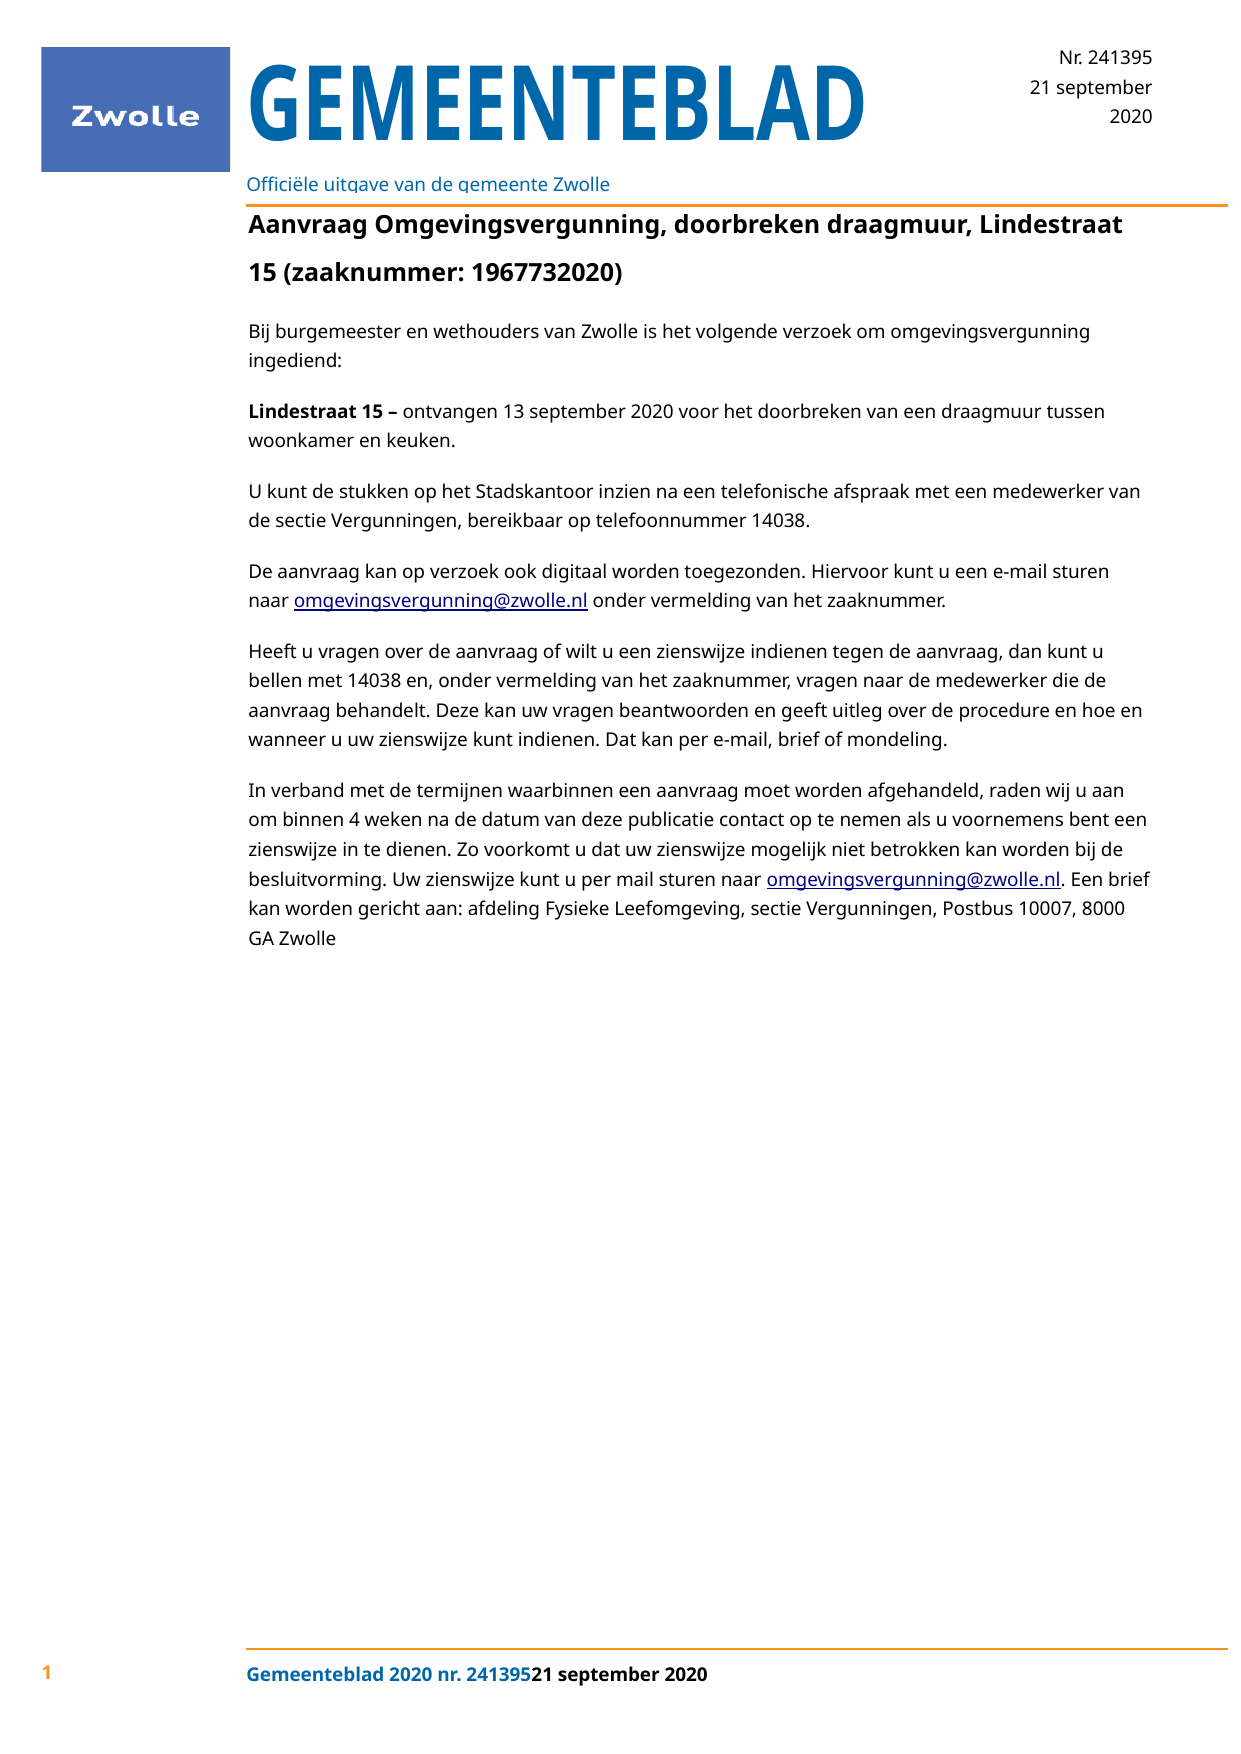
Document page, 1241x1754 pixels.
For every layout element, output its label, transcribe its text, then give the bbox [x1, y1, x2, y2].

text U kunt de stukken op het Stadskantoor inzien na een telefonische afspraak met een medewerker van de sectie Vergunningen, bereikbaar op telefoonnummer 14038. [248, 478, 1152, 533]
text Bij burgemeester en wethouders van Zwolle is het volgende verzoek om omgevingsvergunning ingediend: [248, 318, 1152, 373]
text In verband met de termijnen waarbinnen een aanvraag moet worden afgehandeld, raden wij u aan om binnen 4 weken na de datum van deze publicatie contact op te nemen als u voornemens bent een zienswijze in te dienen. Zo voorkomt u dat uw zienswijze mogelijk niet betrokken kan worden bij de besluitvorming. Uw zienswijze kunt u per mail sturen naar omgevingsvergunning@zwolle.nl. Een brief kan worden gericht aan: afdeling Fysieke Leefomgeving, sectie Vergunningen, Postbus 10007, 8000 GA Zwolle [248, 777, 1152, 951]
text Lindestraat 15 – ontvangen 13 september 2020 voor het doorbreken van een draagmuur tussen woonkamer en keuken. [248, 398, 1152, 453]
text Heeft u vragen over de aanvraag of wilt u een zienswijze indienen tegen de aanvraag, dan kunt u bellen met 14038 en, onder vermelding van het zaaknummer, vragen naar de medewerker die de aanvraag behandelt. Deze kan uw vragen beantwoorden en geeft uitleg over de procedure en hoe en wanneer u uw zienswijze kunt indienen. Dat kan per e-mail, brief of mondeling. [248, 638, 1152, 752]
text De aanvraag kan op verzoek ook digitaal worden toegezonden. Hiervoor kunt u een e-mail sturen naar omgevingsvergunning@zwolle.nl onder vermelding van het zaaknummer. [248, 558, 1152, 613]
text Aanvraag Omgevingsvergunning, doorbreken draagmuur, Lindestraat 15 (zaaknummer: 1967732020) [248, 207, 1152, 288]
picture [41, 47, 231, 172]
